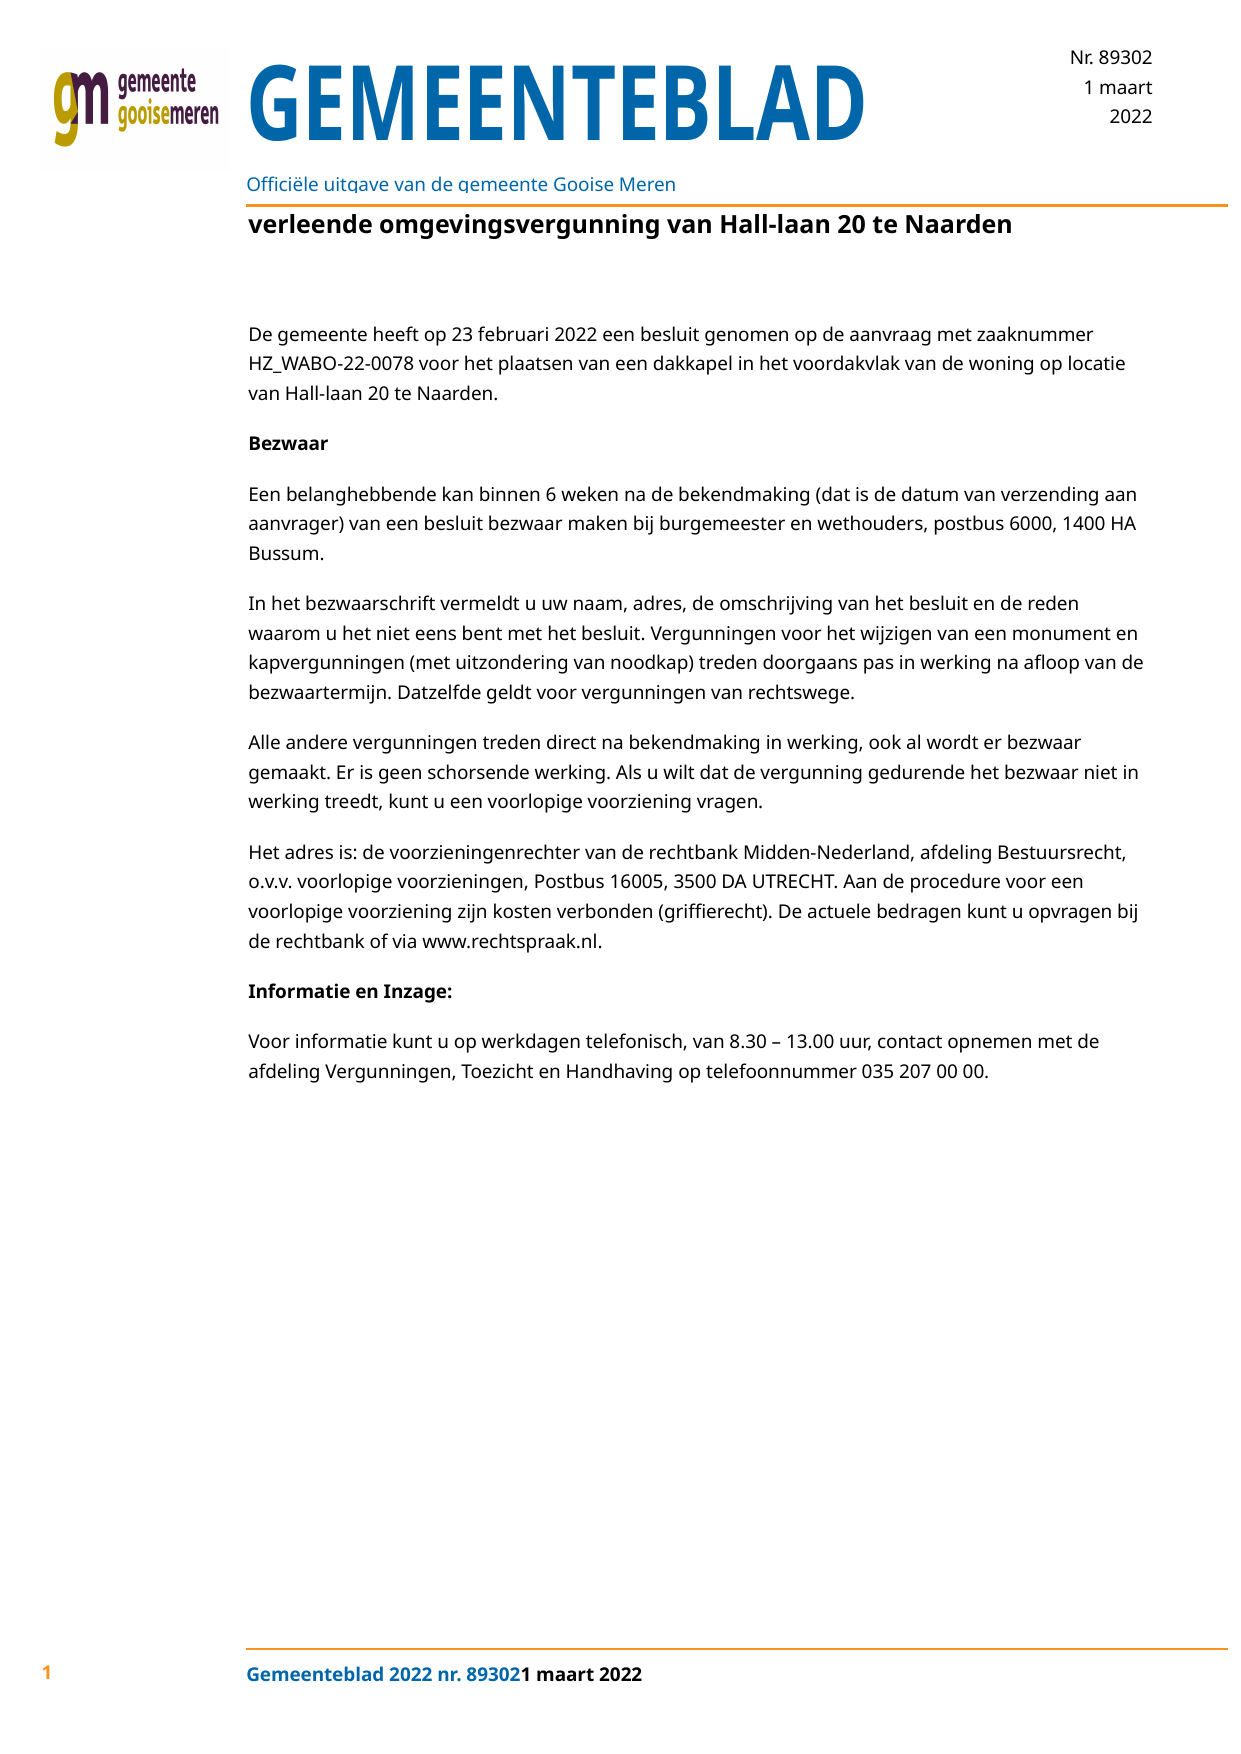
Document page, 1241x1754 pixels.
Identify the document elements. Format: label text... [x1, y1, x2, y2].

text Bezwaar [248, 430, 1152, 456]
text Het adres is: de voorzieningenrechter van de rechtbank Midden-Nederland, afdeling Bestuursrecht, o.v.v. voorlopige voorzieningen, Postbus 16005, 3500 DA UTRECHT. Aan de procedure voor een voorlopige voorziening zijn kosten verbonden (griffierecht). De actuele bedragen kunt u opvragen bij de rechtbank of via www.rechtspraak.nl. [248, 839, 1152, 953]
text Een belanghebbende kan binnen 6 weken na de bekendmaking (dat is de datum van verzending aan aanvrager) van een besluit bezwaar maken bij burgemeester en wethouders, postbus 6000, 1400 HA Bussum. [248, 481, 1152, 566]
text verleende omgevingsvergunning van Hall-laan 20 te Naarden [248, 207, 1152, 241]
text In het bezwaarschrift vermeldt u uw naam, adres, de omschrijving van het besluit en de reden waarom u het niet eens bent met het besluit. Vergunningen voor het wijzigen van een monument en kapvergunningen (met uitzondering van noodkap) treden doorgaans pas in werking na afloop van de bezwaartermijn. Datzelfde geldt voor vergunningen van rechtswege. [248, 590, 1152, 705]
text De gemeente heeft op 23 februari 2022 een besluit genomen op de aanvraag met zaaknummer HZ_WABO-22-0078 voor het plaatsen van een dakkapel in het voordakvlak van de woning op locatie van Hall-laan 20 te Naarden. [248, 321, 1152, 406]
text Informatie en Inzage: [248, 978, 1152, 1004]
text Voor informatie kunt u op werkdagen telefonisch, van 8.30 – 13.00 uur, contact opnemen met de afdeling Vergunningen, Toezicht en Handhaving op telefoonnummer 035 207 00 00. [248, 1029, 1152, 1084]
text Alle andere vergunningen treden direct na bekendmaking in werking, ook al wordt er bezwaar gemaakt. Er is geen schorsende werking. Als u wilt dat de vergunning gedurende het bezwaar niet in werking treedt, kunt u een voorlopige voorziening vragen. [248, 729, 1152, 814]
picture [41, 47, 231, 172]
